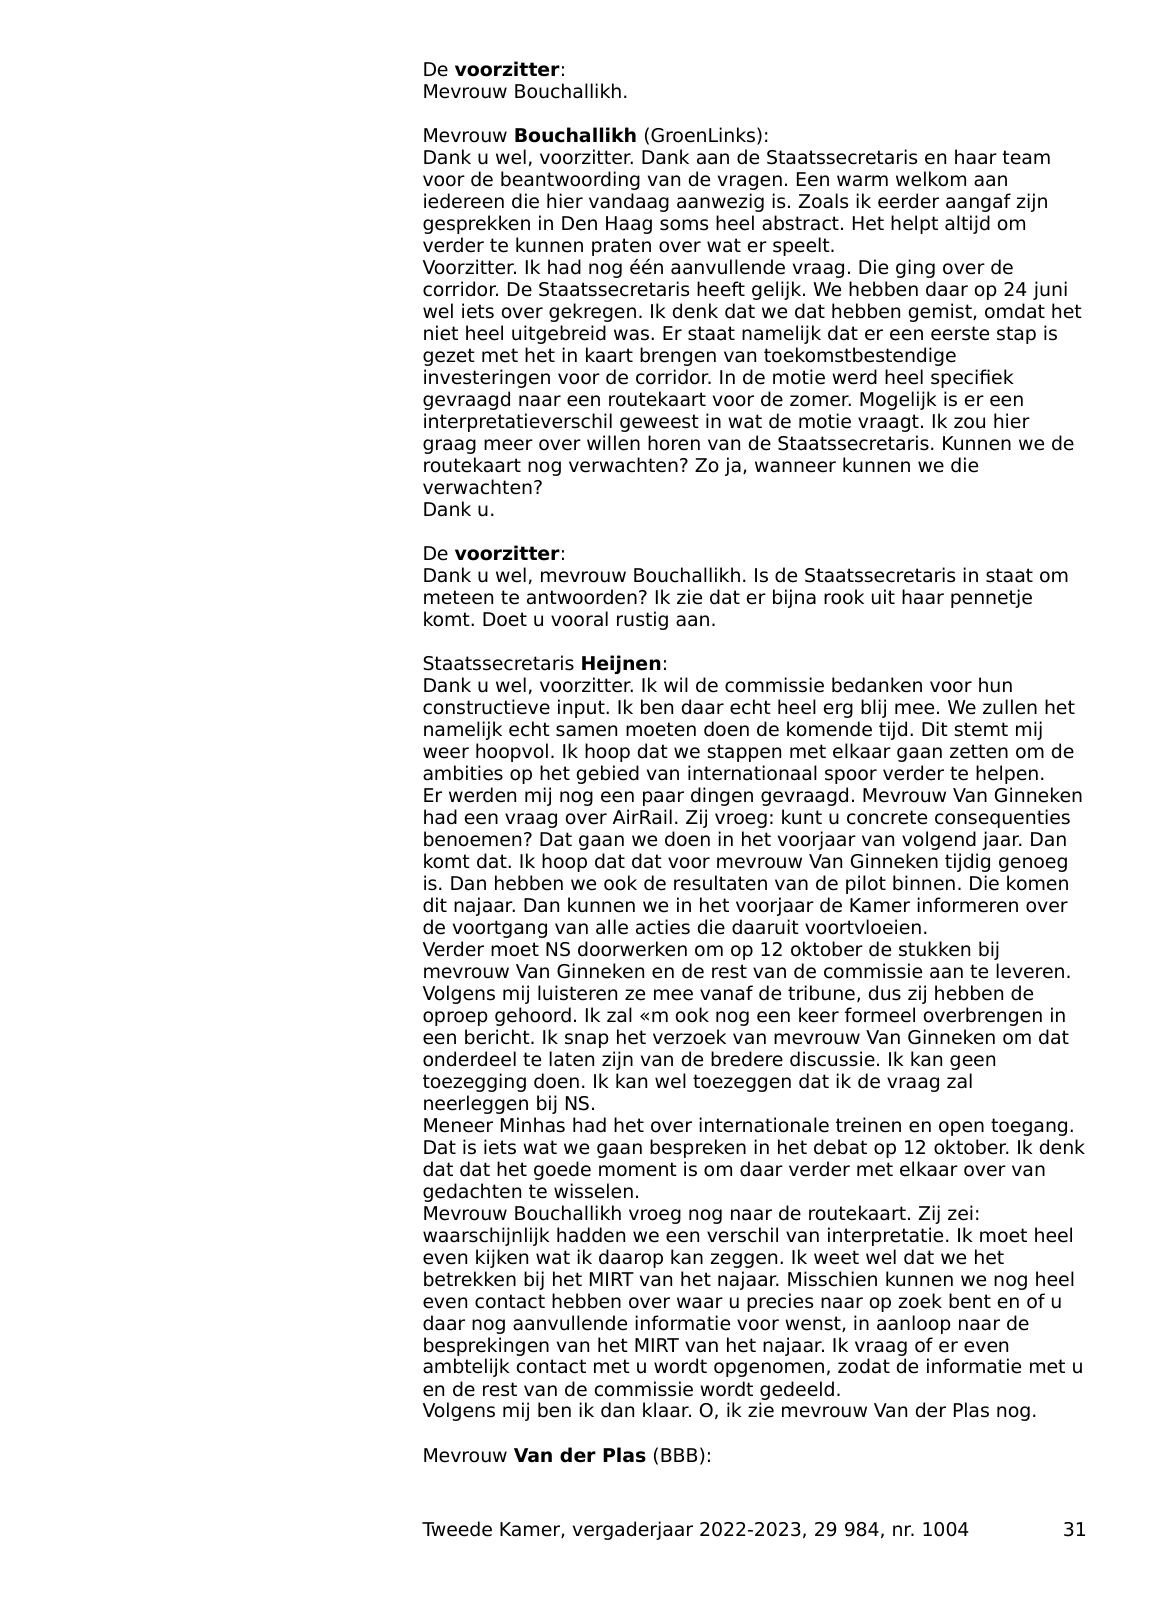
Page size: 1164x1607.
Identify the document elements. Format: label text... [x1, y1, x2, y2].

text Mevrouw Bouchallikh vroeg nog naar de routekaart. Zij zei: waarschijnlijk hadden we een verschil van interpretatie. Ik moet heel even kijken wat ik daarop kan zeggen. Ik weet wel dat we het betrekken bij het MIRT van het najaar. Misschien kunnen we nog heel even contact hebben over waar u precies naar op zoek bent en of u daar nog aanvullende informatie voor wenst, in aanloop naar de besprekingen van het MIRT van het najaar. Ik vraag of er even ambtelijk contact met u wordt opgenomen, zodat de informatie met u en de rest van de commissie wordt gedeeld. [422, 1203, 1087, 1400]
text Staatssecretaris Heijnen: [422, 653, 1087, 675]
text Dank u wel, voorzitter. Dank aan de Staatssecretaris en haar team voor de beantwoording van de vragen. Een warm welkom aan iedereen die hier vandaag aanwezig is. Zoals ik eerder aangaf zijn gesprekken in Den Haag soms heel abstract. Het helpt altijd om verder te kunnen praten over wat er speelt. [422, 147, 1087, 257]
text Meneer Minhas had het over internationale treinen en open toegang. Dat is iets wat we gaan bespreken in het debat op 12 oktober. Ik denk dat dat het goede moment is om daar verder met elkaar over van gedachten te wisselen. [422, 1115, 1087, 1203]
text Voorzitter. Ik had nog één aanvullende vraag. Die ging over de corridor. De Staatssecretaris heeft gelijk. We hebben daar op 24 juni wel iets over gekregen. Ik denk dat we dat hebben gemist, omdat het niet heel uitgebreid was. Er staat namelijk dat er een eerste stap is gezet met het in kaart brengen van toekomstbestendige investeringen voor de corridor. In de motie werd heel specifiek gevraagd naar een routekaart voor de zomer. Mogelijk is er een interpretatieverschil geweest in wat de motie vraagt. Ik zou hier graag meer over willen horen van de Staatssecretaris. Kunnen we de routekaart nog verwachten? Zo ja, wanneer kunnen we die verwachten? [422, 257, 1087, 499]
text Er werden mij nog een paar dingen gevraagd. Mevrouw Van Ginneken had een vraag over AirRail. Zij vroeg: kunt u concrete consequenties benoemen? Dat gaan we doen in het voorjaar van volgend jaar. Dan komt dat. Ik hoop dat dat voor mevrouw Van Ginneken tijdig genoeg is. Dan hebben we ook de resultaten van de pilot binnen. Die komen dit najaar. Dan kunnen we in het voorjaar de Kamer informeren over de voortgang van alle acties die daaruit voortvloeien. [422, 785, 1087, 939]
text Mevrouw Bouchallikh (GroenLinks): [422, 125, 1087, 147]
text Mevrouw Bouchallikh. [422, 81, 1087, 103]
text Dank u. [422, 499, 1087, 521]
text Verder moet NS doorwerken om op 12 oktober de stukken bij mevrouw Van Ginneken en de rest van de commissie aan te leveren. Volgens mij luisteren ze mee vanaf de tribune, dus zij hebben de oproep gehoord. Ik zal «m ook nog een keer formeel overbrengen in een bericht. Ik snap het verzoek van mevrouw Van Ginneken om dat onderdeel te laten zijn van de bredere discussie. Ik kan geen toezegging doen. Ik kan wel toezeggen dat ik de vraag zal neerleggen bij NS. [422, 939, 1087, 1115]
text Volgens mij ben ik dan klaar. O, ik zie mevrouw Van der Plas nog. [422, 1400, 1087, 1422]
text De voorzitter: [422, 543, 1087, 565]
text Mevrouw Van der Plas (BBB): [422, 1444, 1087, 1467]
text Dank u wel, mevrouw Bouchallikh. Is de Staatssecretaris in staat om meteen te antwoorden? Ik zie dat er bijna rook uit haar pennetje komt. Doet u vooral rustig aan. [422, 565, 1087, 631]
text De voorzitter: [422, 59, 1087, 81]
text Dank u wel, voorzitter. Ik wil de commissie bedanken voor hun constructieve input. Ik ben daar echt heel erg blij mee. We zullen het namelijk echt samen moeten doen de komende tijd. Dit stemt mij weer hoopvol. Ik hoop dat we stappen met elkaar gaan zetten om de ambities op het gebied van internationaal spoor verder te helpen. [422, 675, 1087, 785]
